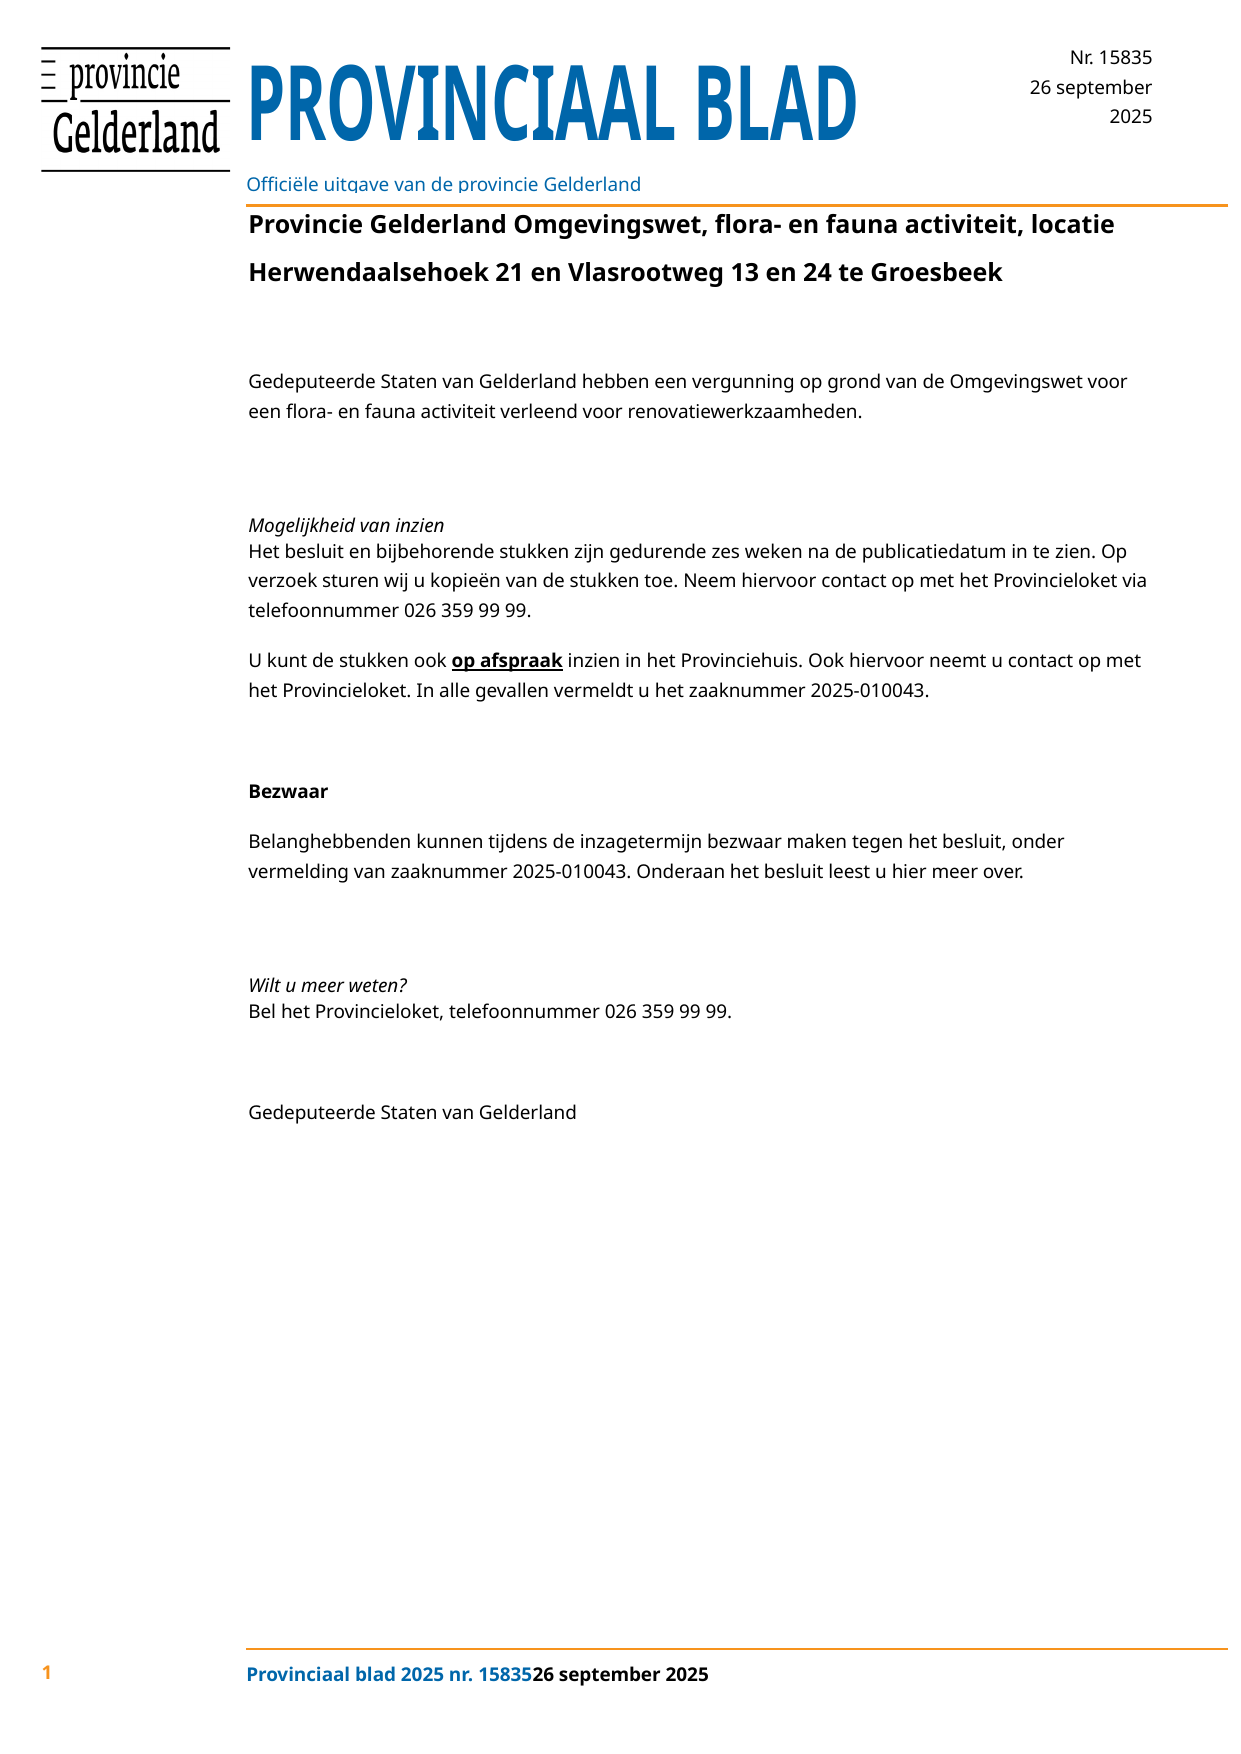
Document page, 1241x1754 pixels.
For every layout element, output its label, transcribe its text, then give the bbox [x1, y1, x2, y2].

text Bezwaar [248, 778, 1152, 804]
text Gedeputeerde Staten van Gelderland [248, 1099, 1152, 1125]
text Wilt u meer weten? [248, 972, 1152, 998]
text Bel het Provincieloket, telefoonnummer 026 359 99 99. [248, 998, 1152, 1024]
text U kunt de stukken ook op afspraak inzien in het Provinciehuis. Ook hiervoor neemt u contact op met het Provincieloket. In alle gevallen vermeldt u het zaaknummer 2025-010043. [248, 648, 1152, 703]
picture [41, 47, 231, 172]
text Belanghebbenden kunnen tijdens de inzagetermijn bezwaar maken tegen het besluit, onder vermelding van zaaknummer 2025-010043. Onderaan het besluit leest u hier meer over. [248, 828, 1152, 884]
text Mogelijkheid van inzien [248, 512, 1152, 538]
text Provincie Gelderland Omgevingswet, flora- en fauna activiteit, locatie Herwendaalsehoek 21 en Vlasrootweg 13 en 24 te Groesbeek [248, 207, 1152, 288]
text Het besluit en bijbehorende stukken zijn gedurende zes weken na de publicatiedatum in te zien. Op verzoek sturen wij u kopieën van de stukken toe. Neem hiervoor contact op met het Provincieloket via telefoonnummer 026 359 99 99. [248, 538, 1152, 623]
text Gedeputeerde Staten van Gelderland hebben een vergunning op grond van de Omgevingswet voor een flora- en fauna activiteit verleend voor renovatiewerkzaamheden. [248, 368, 1152, 424]
